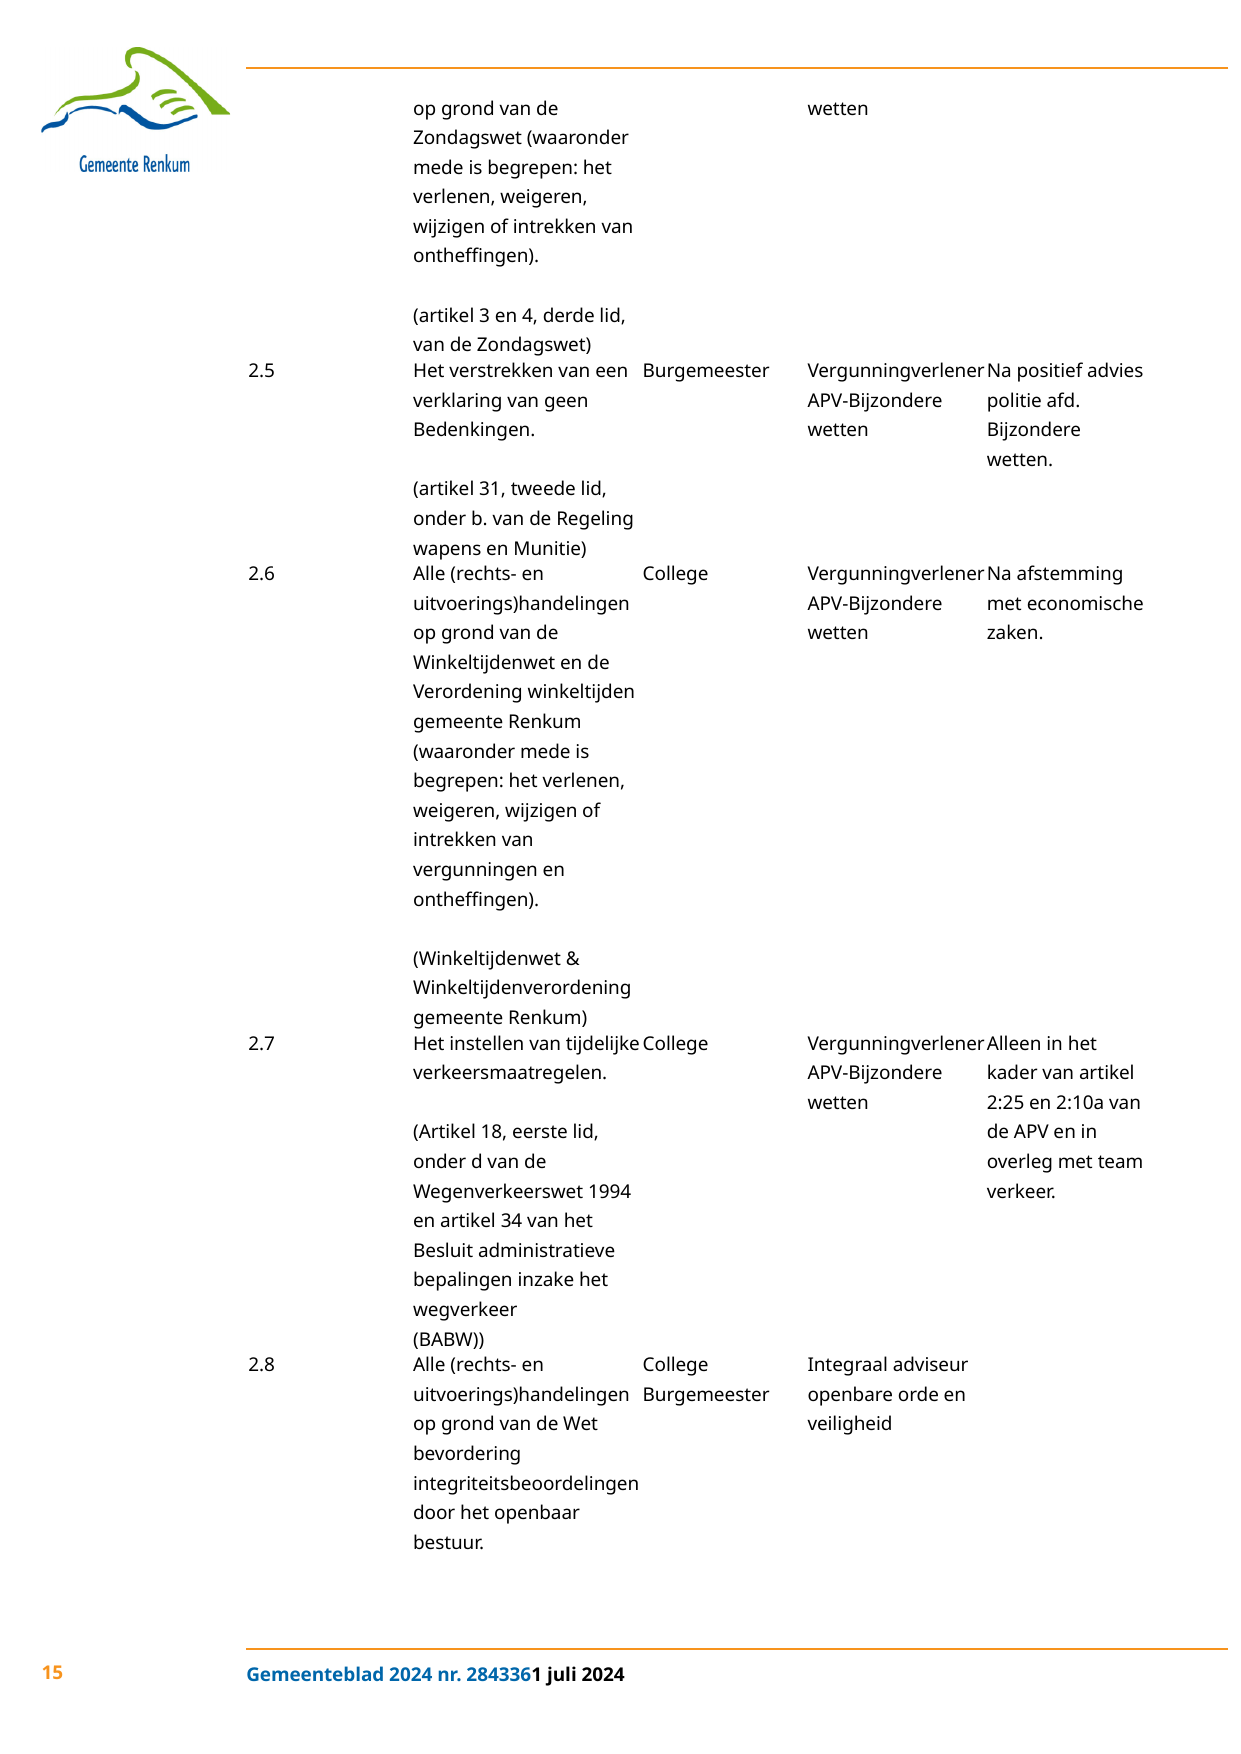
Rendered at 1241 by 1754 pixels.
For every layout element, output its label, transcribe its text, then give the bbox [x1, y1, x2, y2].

table_cell Integraal adviseur openbare orde en veiligheid [807, 1351, 987, 1584]
table_cell College [643, 560, 807, 1030]
table_cell Alle (rechts- en uitvoerings)handelingen op grond van de Winkeltijdenwet en de Verordening winkeltijden gemeente Renkum (waaronder mede is begrepen: het verlenen, weigeren, wijzigen of intrekken van vergunningen en ontheffingen). (Winkeltijdenwet & Winkeltijdenverordening gemeente Renkum) [413, 560, 642, 1030]
picture [41, 47, 231, 172]
table_cell [987, 95, 1152, 357]
table_cell Alleen in het kader van artikel 2:25 en 2:10a van de APV en in overleg met team verkeer. [987, 1030, 1152, 1351]
table_cell Vergunningverlener APV-Bijzondere wetten [807, 357, 987, 560]
table_cell 2.8 [248, 1351, 413, 1584]
table_cell Vergunningverlener APV-Bijzondere wetten [807, 560, 987, 1030]
table_cell Het instellen van tijdelijke verkeersmaatregelen. (Artikel 18, eerste lid, onder d van de Wegenverkeerswet 1994 en artikel 34 van het Besluit administratieve bepalingen inzake het wegverkeer (BABW)) [413, 1030, 642, 1351]
table_cell Na afstemming met economische zaken. [987, 560, 1152, 1030]
table_cell 2.7 [248, 1030, 413, 1351]
table_cell College Burgemeester [643, 1351, 807, 1584]
table_cell 2.5 [248, 357, 413, 560]
table_cell Vergunningverlener APV-Bijzondere wetten [807, 1030, 987, 1351]
table_cell op grond van de Zondagswet (waaronder mede is begrepen: het verlenen, weigeren, wijzigen of intrekken van ontheffingen). (artikel 3 en 4, derde lid, van de Zondagswet) [413, 95, 642, 357]
table_cell College [643, 1030, 807, 1351]
table_cell Na positief advies politie afd. Bijzondere wetten. [987, 357, 1152, 560]
table_cell [643, 95, 807, 357]
table_cell Het verstrekken van een verklaring van geen Bedenkingen. (artikel 31, tweede lid, onder b. van de Regeling wapens en Munitie) [413, 357, 642, 560]
table_cell wetten [807, 95, 987, 357]
table_cell [248, 95, 413, 357]
table_cell Alle (rechts- en uitvoerings)handelingen op grond van de Wet bevordering integriteitsbeoordelingen door het openbaar bestuur. [413, 1351, 642, 1584]
table_cell 2.6 [248, 560, 413, 1030]
table_cell Burgemeester [643, 357, 807, 560]
table_cell [987, 1351, 1152, 1584]
